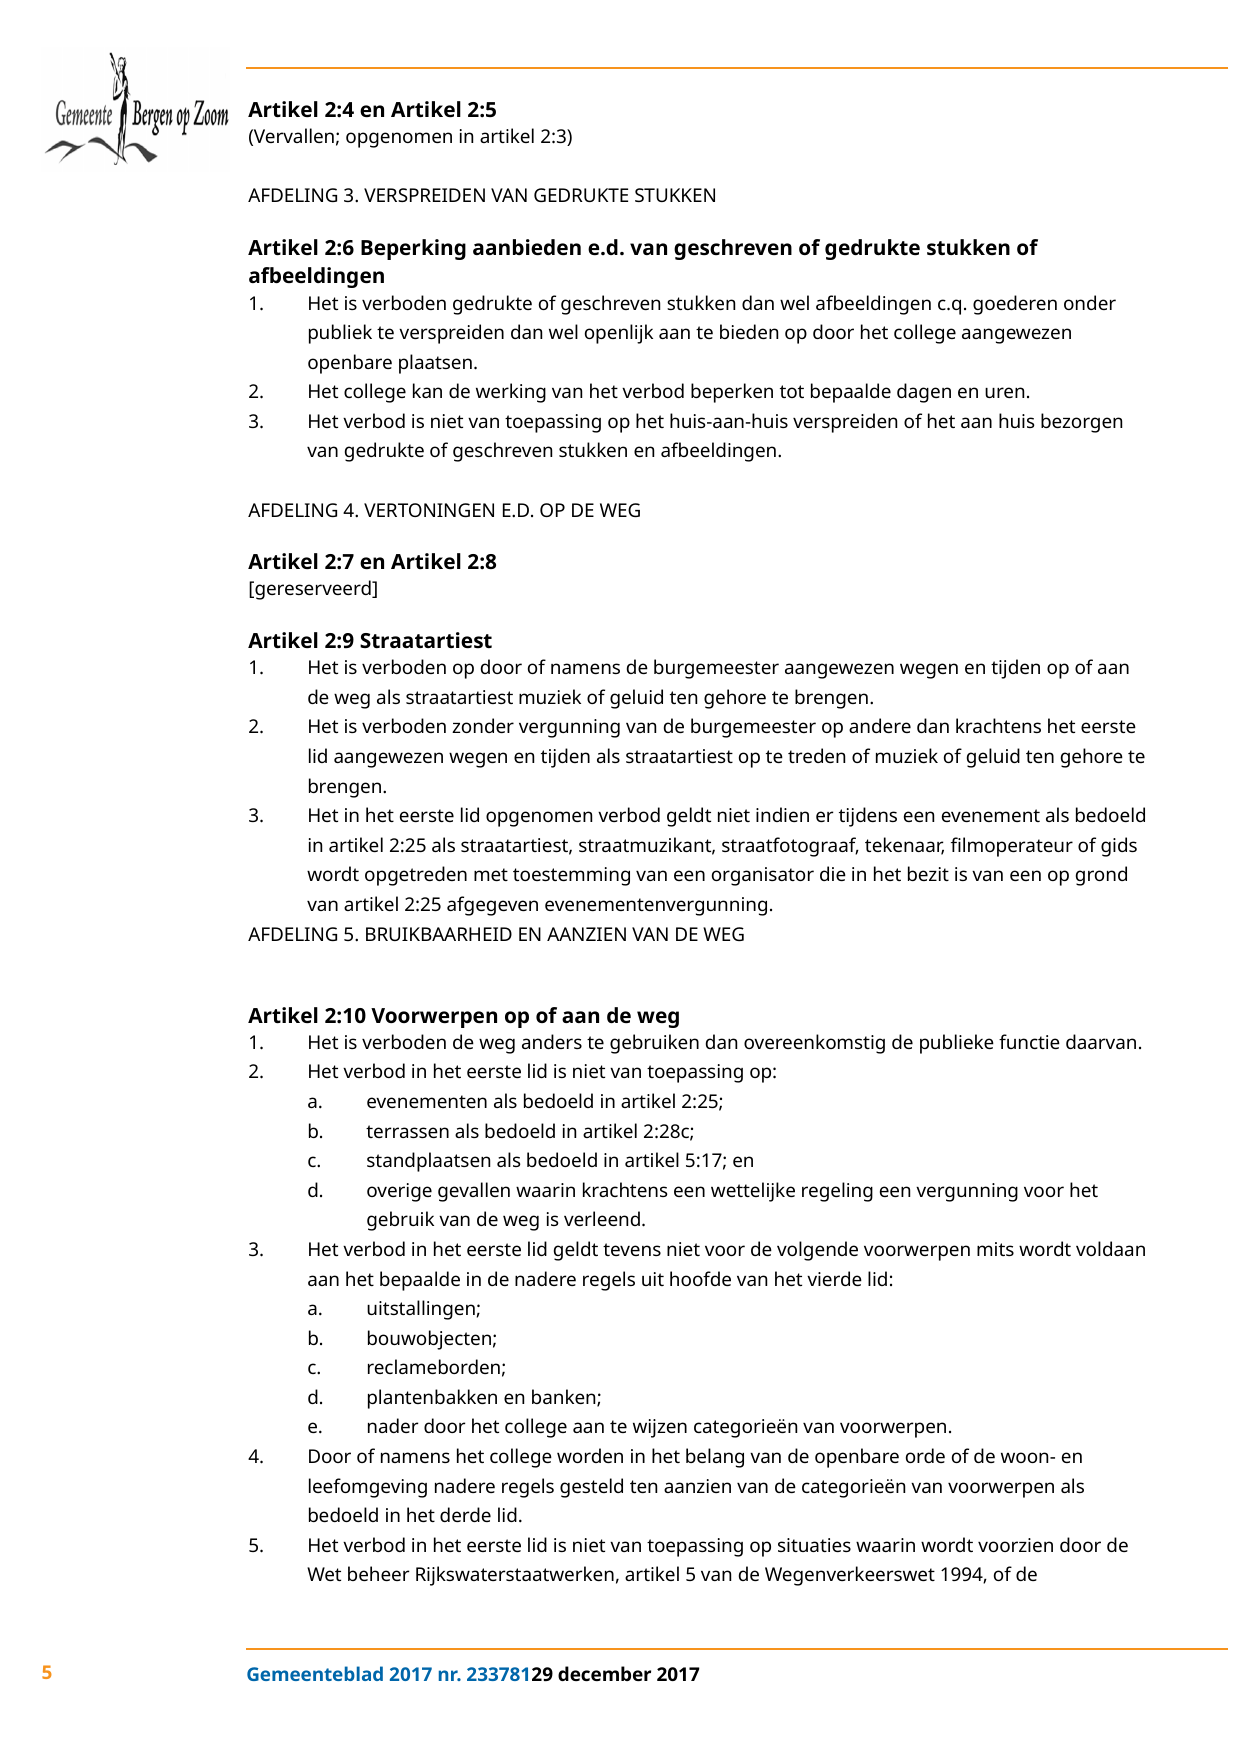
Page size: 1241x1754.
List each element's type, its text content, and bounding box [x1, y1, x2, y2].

text Artikel 2:4 en Artikel 2:5 [248, 95, 1152, 123]
list evenementen als bedoeld in artikel 2:25; [307, 1088, 1152, 1114]
list Het verbod in het eerste lid is niet van toepassing op situaties waarin wordt voorzien door de Wet beheer Rijkswaterstaatwerken, artikel 5 van de Wegenverkeerswet 1994, of de [248, 1532, 1152, 1587]
text Artikel 2:6 Beperking aanbieden e.d. van geschreven of gedrukte stukken of afbeeldingen [248, 233, 1152, 290]
list Het verbod in het eerste lid geldt tevens niet voor de volgende voorwerpen mits wordt voldaan aan het bepaalde in de nadere regels uit hoofde van het vierde lid: [248, 1236, 1152, 1292]
text AFDELING 5. BRUIKBAARHEID EN AANZIEN VAN DE WEG [248, 921, 1152, 946]
list Het is verboden de weg anders te gebruiken dan overeenkomstig de publieke functie daarvan. [248, 1029, 1152, 1055]
list plantenbakken en banken; [307, 1384, 1152, 1410]
text Artikel 2:10 Voorwerpen op of aan de weg [248, 1001, 1152, 1029]
text Artikel 2:9 Straatartiest [248, 626, 1152, 654]
list Het college kan de werking van het verbod beperken tot bepaalde dagen en uren. [248, 378, 1152, 404]
text AFDELING 4. VERTONINGEN E.D. OP DE WEG [248, 497, 1152, 522]
list overige gevallen waarin krachtens een wettelijke regeling een vergunning voor het gebruik van de weg is verleend. [307, 1177, 1152, 1232]
text [gereserveerd] [248, 576, 1152, 601]
list Het verbod in het eerste lid is niet van toepassing op: [248, 1059, 1152, 1084]
list Het in het eerste lid opgenomen verbod geldt niet indien er tijdens een evenement als bedoeld in artikel 2:25 als straatartiest, straatmuzikant, straatfotograaf, tekenaar, filmoperateur of gids wordt opgetreden met toestemming van een organisator die in het bezit is van een op grond van artikel 2:25 afgegeven evenementenvergunning. [248, 802, 1152, 917]
text AFDELING 3. VERSPREIDEN VAN GEDRUKTE STUKKEN [248, 182, 1152, 208]
list nader door het college aan te wijzen categorieën van voorwerpen. [307, 1414, 1152, 1439]
list uitstallingen; [307, 1295, 1152, 1321]
text (Vervallen; opgenomen in artikel 2:3) [248, 123, 1152, 149]
list bouwobjecten; [307, 1325, 1152, 1351]
list Het is verboden op door of namens de burgemeester aangewezen wegen en tijden op of aan de weg als straatartiest muziek of geluid ten gehore te brengen. [248, 654, 1152, 710]
list Het is verboden gedrukte of geschreven stukken dan wel afbeeldingen c.q. goederen onder publiek te verspreiden dan wel openlijk aan te bieden op door het college aangewezen openbare plaatsen. [248, 290, 1152, 374]
list reclameborden; [307, 1354, 1152, 1380]
text Artikel 2:7 en Artikel 2:8 [248, 547, 1152, 576]
picture [41, 47, 231, 172]
list Het verbod is niet van toepassing op het huis-aan-huis verspreiden of het aan huis bezorgen van gedrukte of geschreven stukken en afbeeldingen. [248, 408, 1152, 463]
list Door of namens het college worden in het belang van de openbare orde of de woon- en leefomgeving nadere regels gesteld ten aanzien van de categorieën van voorwerpen als bedoeld in het derde lid. [248, 1443, 1152, 1528]
list Het is verboden zonder vergunning van de burgemeester op andere dan krachtens het eerste lid aangewezen wegen en tijden als straatartiest op te treden of muziek of geluid ten gehore te brengen. [248, 714, 1152, 798]
list terrassen als bedoeld in artikel 2:28c; [307, 1118, 1152, 1144]
list standplaatsen als bedoeld in artikel 5:17; en [307, 1147, 1152, 1173]
